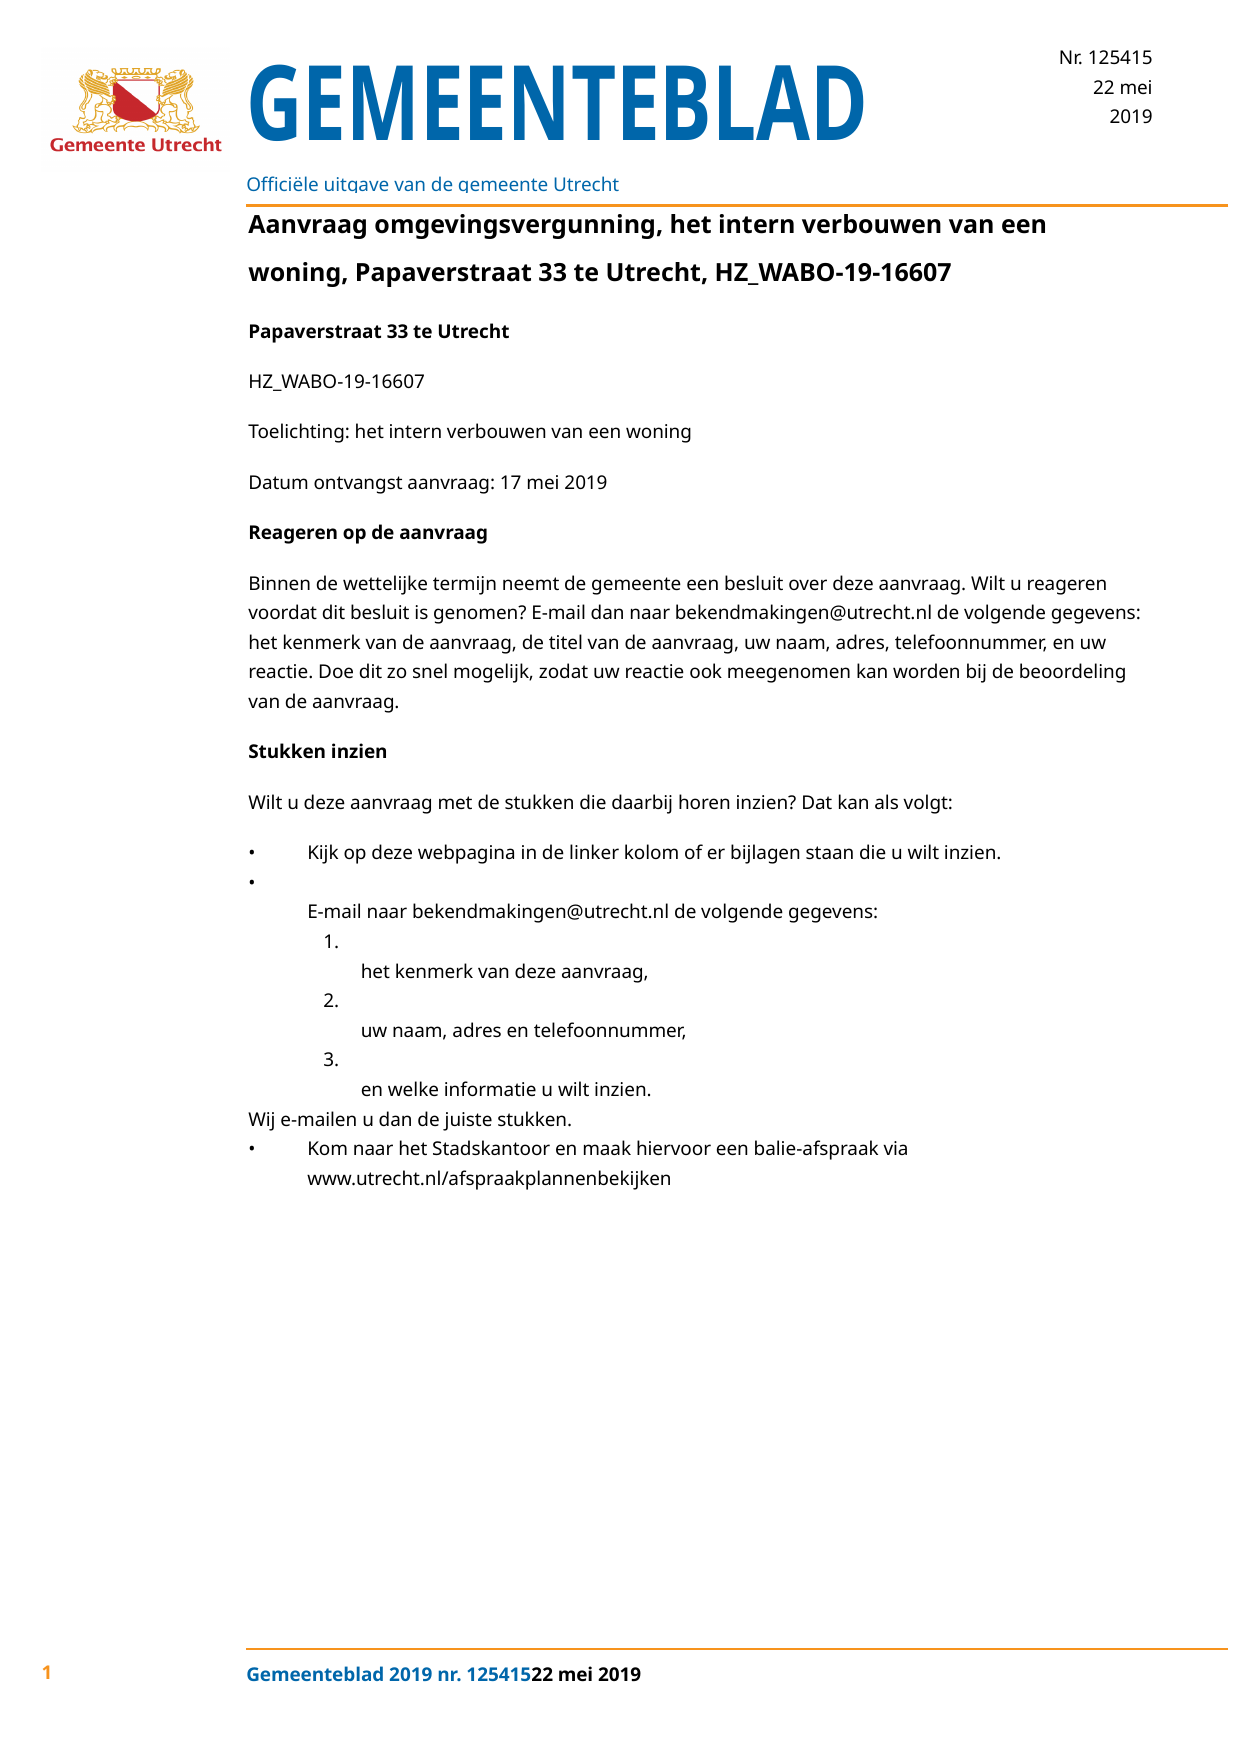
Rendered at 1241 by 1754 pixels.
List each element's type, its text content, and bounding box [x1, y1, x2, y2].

text Reageren op de aanvraag [248, 519, 1152, 545]
text Aanvraag omgevingsvergunning, het intern verbouwen van een woning, Papaverstraat 33 te Utrecht, HZ_WABO-19-16607 [248, 207, 1152, 288]
text Stukken inzien [248, 739, 1152, 764]
text Datum ontvangst aanvraag: 17 mei 2019 [248, 469, 1152, 495]
text Wilt u deze aanvraag met de stukken die daarbij horen inzien? Dat kan als volgt: [248, 789, 1152, 815]
list E-mail naar bekendmakingen@utrecht.nl de volgende gegevens: [248, 899, 1152, 924]
text Toelichting: het intern verbouwen van een woning [248, 419, 1152, 444]
text Wij e-mailen u dan de juiste stukken. [248, 1106, 1152, 1132]
text HZ_WABO-19-16607 [248, 368, 1152, 394]
list het kenmerk van deze aanvraag, [323, 958, 1152, 984]
list en welke informatie u wilt inzien. [323, 1076, 1152, 1102]
text Papaverstraat 33 te Utrecht [248, 318, 1152, 344]
list Kom naar het Stadskantoor en maak hiervoor een balie-afspraak via www.utrecht.nl/afspraakplannenbekijken [248, 1135, 1152, 1191]
list uw naam, adres en telefoonnummer, [323, 1017, 1152, 1043]
picture [41, 47, 231, 172]
text Binnen de wettelijke termijn neemt de gemeente een besluit over deze aanvraag. Wilt u reageren voordat dit besluit is genomen? E-mail dan naar bekendmakingen@utrecht.nl de volgende gegevens: het kenmerk van de aanvraag, de titel van de aanvraag, uw naam, adres, telefoonnummer, en uw reactie. Doe dit zo snel mogelijk, zodat uw reactie ook meegenomen kan worden bij de beoordeling van de aanvraag. [248, 570, 1152, 714]
list Kijk op deze webpagina in de linker kolom of er bijlagen staan die u wilt inzien. [248, 839, 1152, 865]
